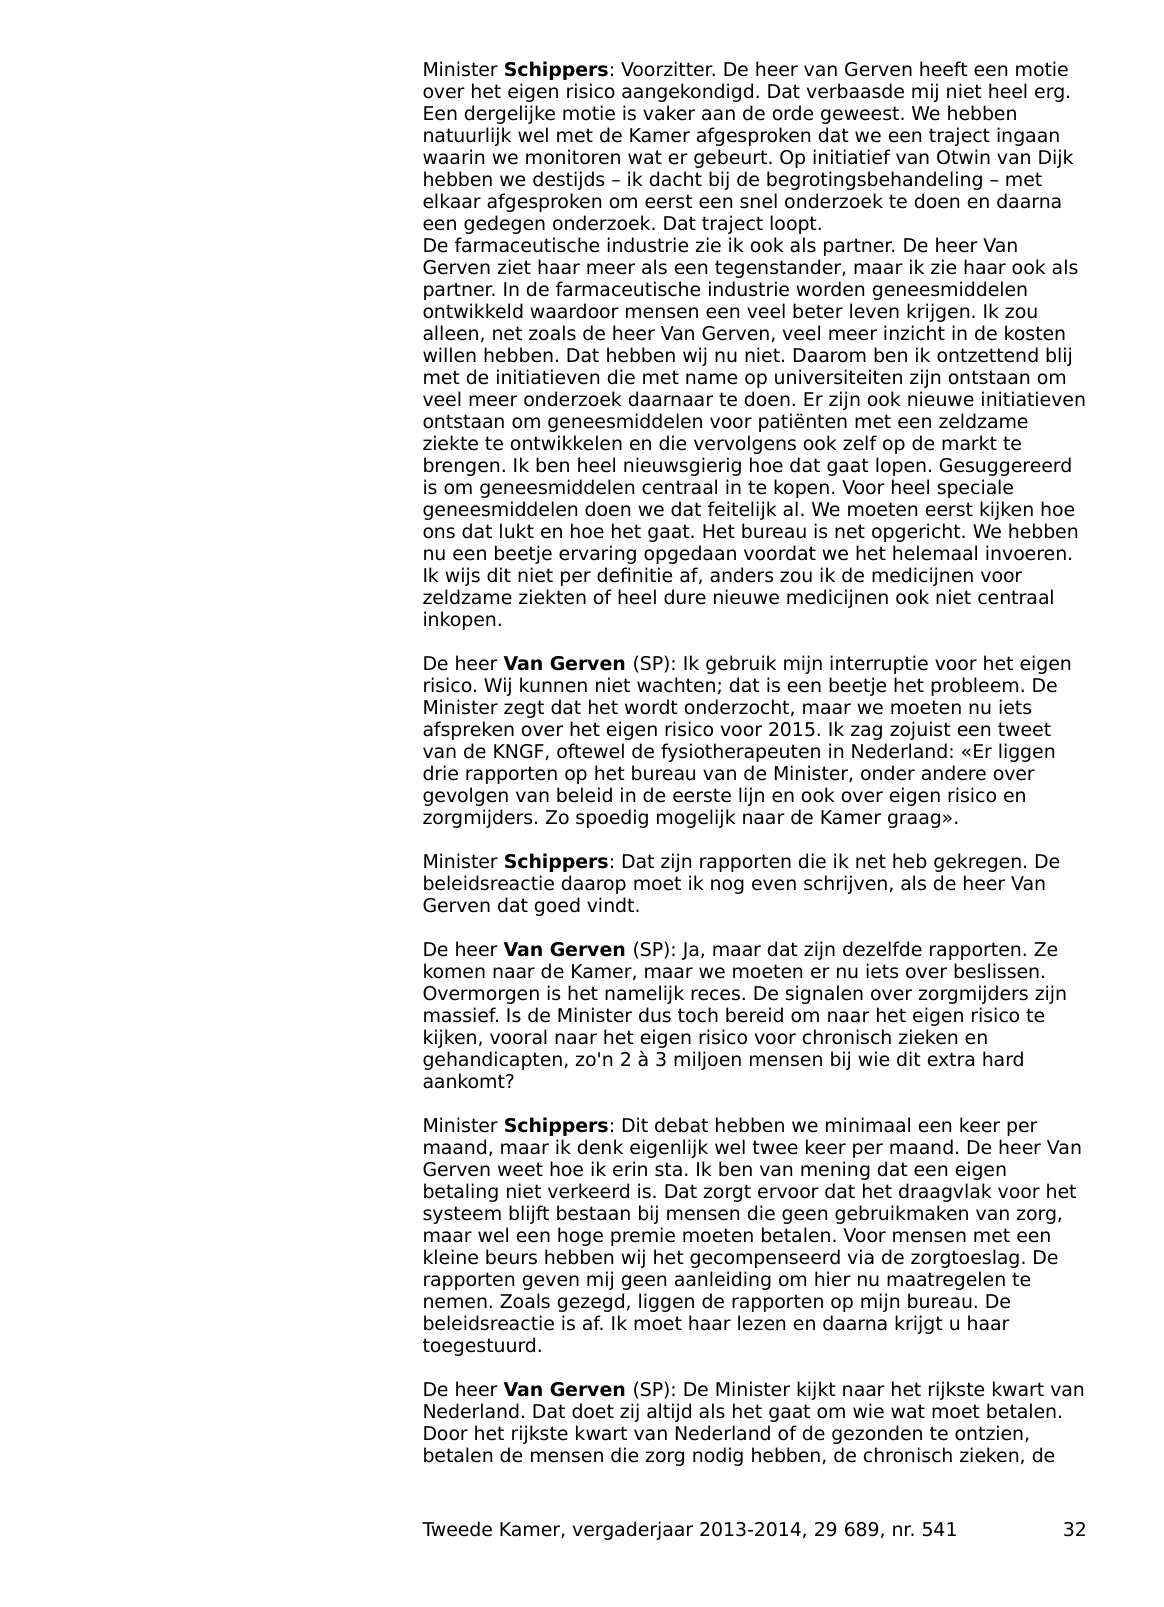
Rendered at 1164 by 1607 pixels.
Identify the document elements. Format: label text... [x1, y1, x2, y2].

text De heer Van Gerven (SP): De Minister kijkt naar het rijkste kwart van Nederland. Dat doet zij altijd als het gaat om wie wat moet betalen. Door het rijkste kwart van Nederland of de gezonden te ontzien, betalen de mensen die zorg nodig hebben, de chronisch zieken, de [422, 1379, 1087, 1467]
text De heer Van Gerven (SP): Ja, maar dat zijn dezelfde rapporten. Ze komen naar de Kamer, maar we moeten er nu iets over beslissen. Overmorgen is het namelijk reces. De signalen over zorgmijders zijn massief. Is de Minister dus toch bereid om naar het eigen risico te kijken, vooral naar het eigen risico voor chronisch zieken en gehandicapten, zo'n 2 à 3 miljoen mensen bij wie dit extra hard aankomt? [422, 939, 1087, 1093]
text Minister Schippers: Voorzitter. De heer van Gerven heeft een motie over het eigen risico aangekondigd. Dat verbaasde mij niet heel erg. Een dergelijke motie is vaker aan de orde geweest. We hebben natuurlijk wel met de Kamer afgesproken dat we een traject ingaan waarin we monitoren wat er gebeurt. Op initiatief van Otwin van Dijk hebben we destijds – ik dacht bij de begrotingsbehandeling – met elkaar afgesproken om eerst een snel onderzoek te doen en daarna een gedegen onderzoek. Dat traject loopt. [422, 59, 1087, 235]
text De farmaceutische industrie zie ik ook als partner. De heer Van Gerven ziet haar meer als een tegenstander, maar ik zie haar ook als partner. In de farmaceutische industrie worden geneesmiddelen ontwikkeld waardoor mensen een veel beter leven krijgen. Ik zou alleen, net zoals de heer Van Gerven, veel meer inzicht in de kosten willen hebben. Dat hebben wij nu niet. Daarom ben ik ontzettend blij met de initiatieven die met name op universiteiten zijn ontstaan om veel meer onderzoek daarnaar te doen. Er zijn ook nieuwe initiatieven ontstaan om geneesmiddelen voor patiënten met een zeldzame ziekte te ontwikkelen en die vervolgens ook zelf op de markt te brengen. Ik ben heel nieuwsgierig hoe dat gaat lopen. Gesuggereerd is om geneesmiddelen centraal in te kopen. Voor heel speciale geneesmiddelen doen we dat feitelijk al. We moeten eerst kijken hoe ons dat lukt en hoe het gaat. Het bureau is net opgericht. We hebben nu een beetje ervaring opgedaan voordat we het helemaal invoeren. Ik wijs dit niet per definitie af, anders zou ik de medicijnen voor zeldzame ziekten of heel dure nieuwe medicijnen ook niet centraal inkopen. [422, 235, 1087, 631]
text Minister Schippers: Dit debat hebben we minimaal een keer per maand, maar ik denk eigenlijk wel twee keer per maand. De heer Van Gerven weet hoe ik erin sta. Ik ben van mening dat een eigen betaling niet verkeerd is. Dat zorgt ervoor dat het draagvlak voor het systeem blijft bestaan bij mensen die geen gebruikmaken van zorg, maar wel een hoge premie moeten betalen. Voor mensen met een kleine beurs hebben wij het gecompenseerd via de zorgtoeslag. De rapporten geven mij geen aanleiding om hier nu maatregelen te nemen. Zoals gezegd, liggen de rapporten op mijn bureau. De beleidsreactie is af. Ik moet haar lezen en daarna krijgt u haar toegestuurd. [422, 1115, 1087, 1357]
text De heer Van Gerven (SP): Ik gebruik mijn interruptie voor het eigen risico. Wij kunnen niet wachten; dat is een beetje het probleem. De Minister zegt dat het wordt onderzocht, maar we moeten nu iets afspreken over het eigen risico voor 2015. Ik zag zojuist een tweet van de KNGF, oftewel de fysiotherapeuten in Nederland: «Er liggen drie rapporten op het bureau van de Minister, onder andere over gevolgen van beleid in de eerste lijn en ook over eigen risico en zorgmijders. Zo spoedig mogelijk naar de Kamer graag». [422, 653, 1087, 828]
text Minister Schippers: Dat zijn rapporten die ik net heb gekregen. De beleidsreactie daarop moet ik nog even schrijven, als de heer Van Gerven dat goed vindt. [422, 851, 1087, 917]
